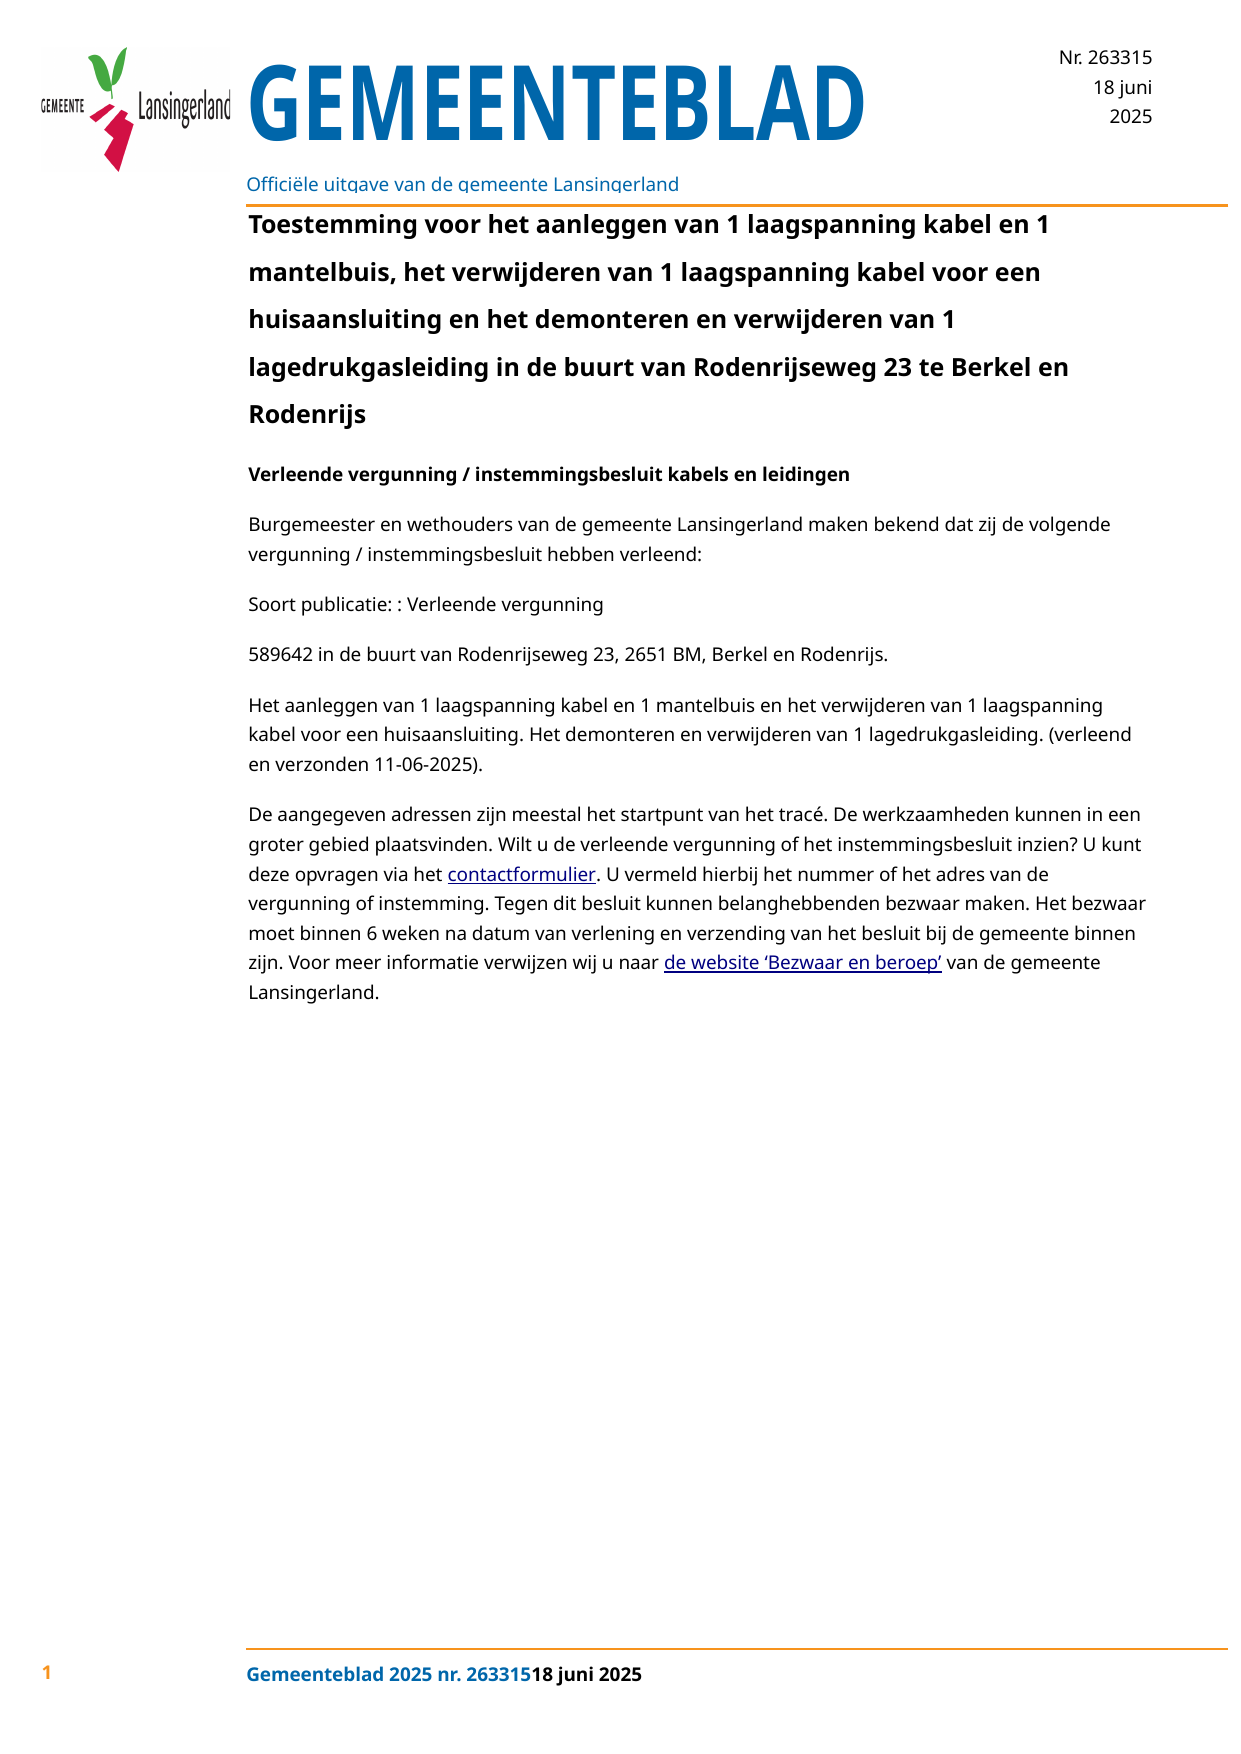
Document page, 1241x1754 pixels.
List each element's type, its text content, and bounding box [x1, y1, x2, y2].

text Burgemeester en wethouders van de gemeente Lansingerland maken bekend dat zij de volgende vergunning / instemmingsbesluit hebben verleend: [248, 511, 1152, 566]
picture [41, 47, 231, 172]
text Soort publicatie: : Verleende vergunning [248, 591, 1152, 617]
text De aangegeven adressen zijn meestal het startpunt van het tracé. De werkzaamheden kunnen in een groter gebied plaatsvinden. Wilt u de verleende vergunning of het instemmingsbesluit inzien? U kunt deze opvragen via het contactformulier. U vermeld hierbij het nummer of het adres van de vergunning of instemming. Tegen dit besluit kunnen belanghebbenden bezwaar maken. Het bezwaar moet binnen 6 weken na datum van verlening en verzending van het besluit bij de gemeente binnen zijn. Voor meer informatie verwijzen wij u naar de website ‘Bezwaar en beroep’ van de gemeente Lansingerland. [248, 802, 1152, 1005]
text Het aanleggen van 1 laagspanning kabel en 1 mantelbuis en het verwijderen van 1 laagspanning kabel voor een huisaansluiting. Het demonteren en verwijderen van 1 lagedrukgasleiding. (verleend en verzonden 11-06-2025). [248, 692, 1152, 777]
text Verleende vergunning / instemmingsbesluit kabels en leidingen [248, 461, 1152, 486]
text Toestemming voor het aanleggen van 1 laagspanning kabel en 1 mantelbuis, het verwijderen van 1 laagspanning kabel voor een huisaansluiting en het demonteren en verwijderen van 1 lagedrukgasleiding in de buurt van Rodenrijseweg 23 te Berkel en Rodenrijs [248, 207, 1152, 431]
text 589642 in de buurt van Rodenrijseweg 23, 2651 BM, Berkel en Rodenrijs. [248, 642, 1152, 667]
